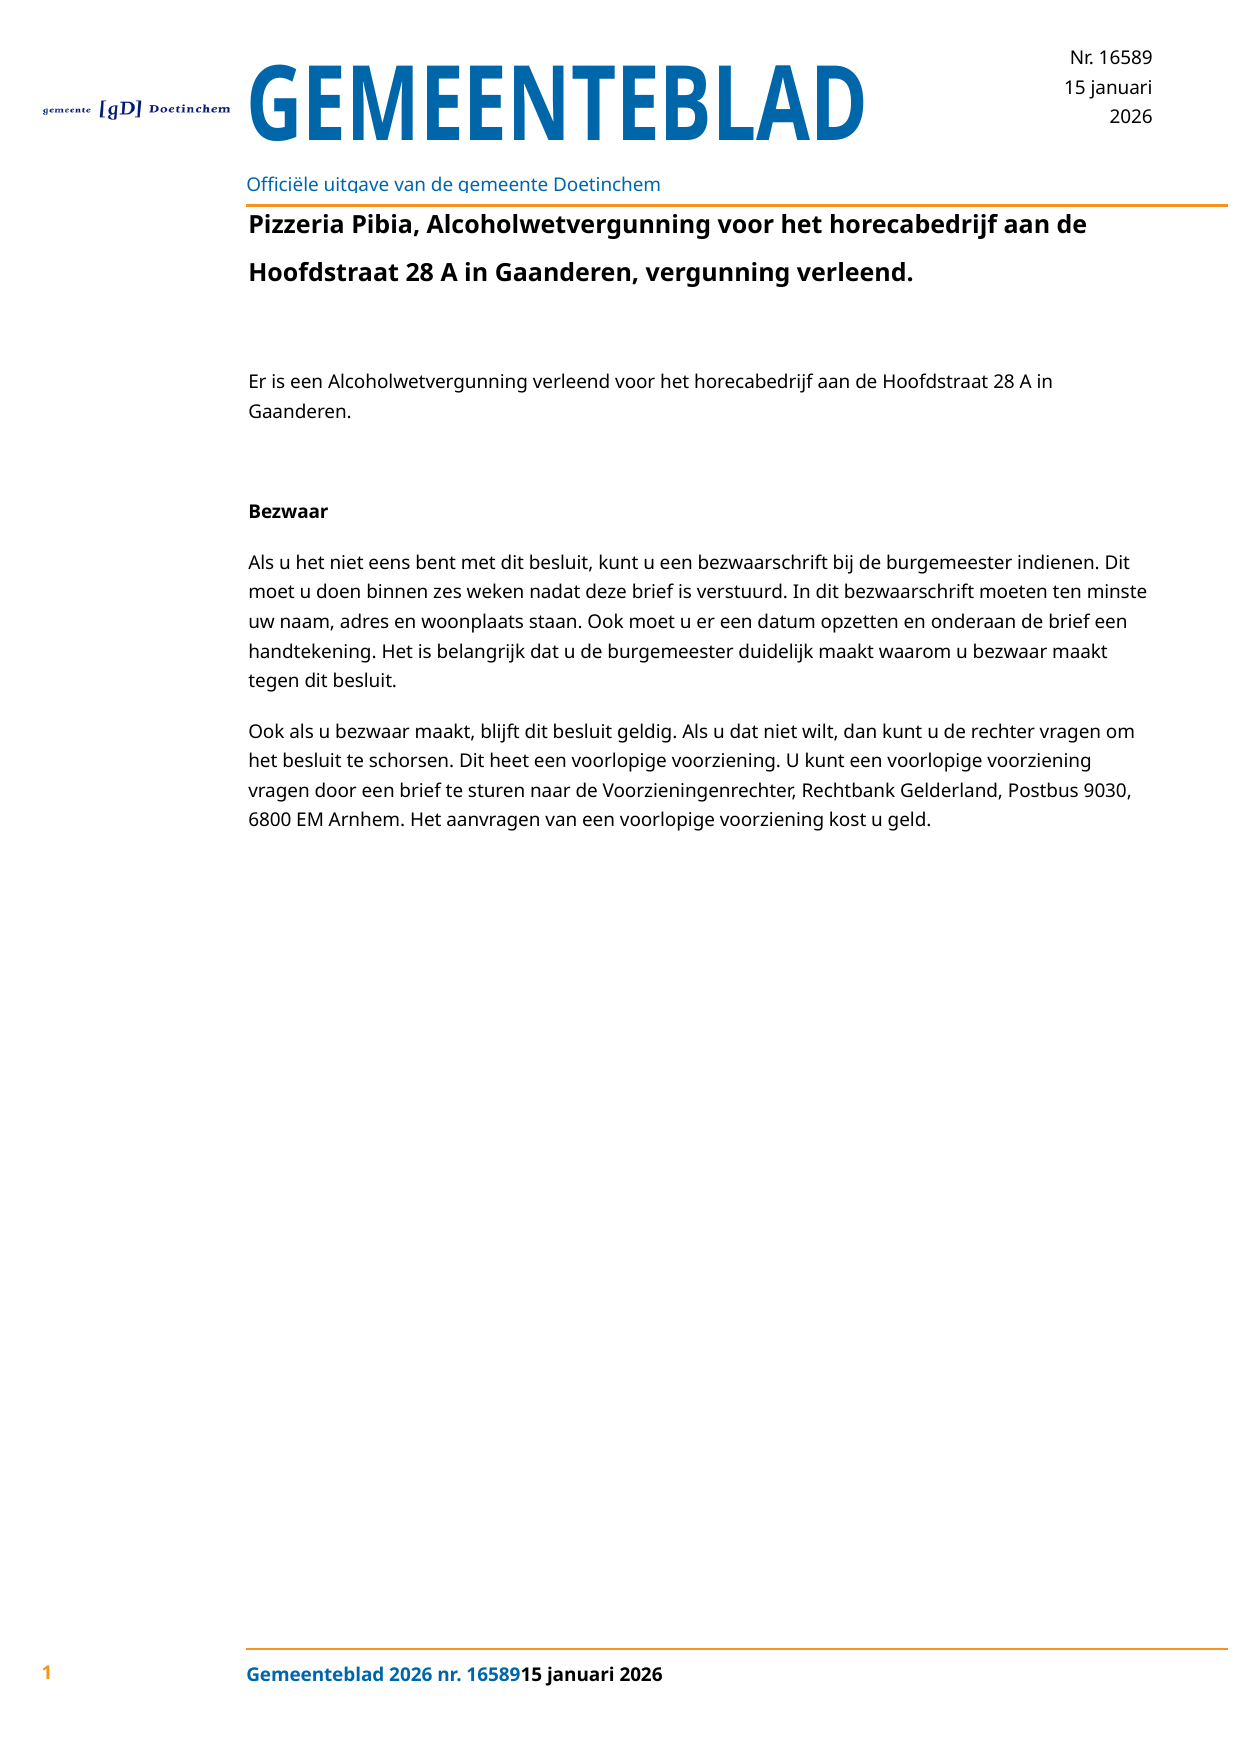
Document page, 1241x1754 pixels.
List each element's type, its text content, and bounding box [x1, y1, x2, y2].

text Als u het niet eens bent met dit besluit, kunt u een bezwaarschrift bij de burgemeester indienen. Dit moet u doen binnen zes weken nadat deze brief is verstuurd. In dit bezwaarschrift moeten ten minste uw naam, adres en woonplaats staan. Ook moet u er een datum opzetten en onderaan de brief een handtekening. Het is belangrijk dat u de burgemeester duidelijk maakt waarom u bezwaar maakt tegen dit besluit. [248, 549, 1152, 693]
picture [41, 47, 231, 172]
text Ook als u bezwaar maakt, blijft dit besluit geldig. Als u dat niet wilt, dan kunt u de rechter vragen om het besluit te schorsen. Dit heet een voorlopige voorziening. U kunt een voorlopige voorziening vragen door een brief te sturen naar de Voorzieningenrechter, Rechtbank Gelderland, Postbus 9030, 6800 EM Arnhem. Het aanvragen van een voorlopige voorziening kost u geld. [248, 718, 1152, 832]
text Pizzeria Pibia, Alcoholwetvergunning voor het horecabedrijf aan de Hoofdstraat 28 A in Gaanderen, vergunning verleend. [248, 207, 1152, 288]
text Bezwaar [248, 499, 1152, 524]
text Er is een Alcoholwetvergunning verleend voor het horecabedrijf aan de Hoofdstraat 28 A in Gaanderen. [248, 368, 1152, 424]
